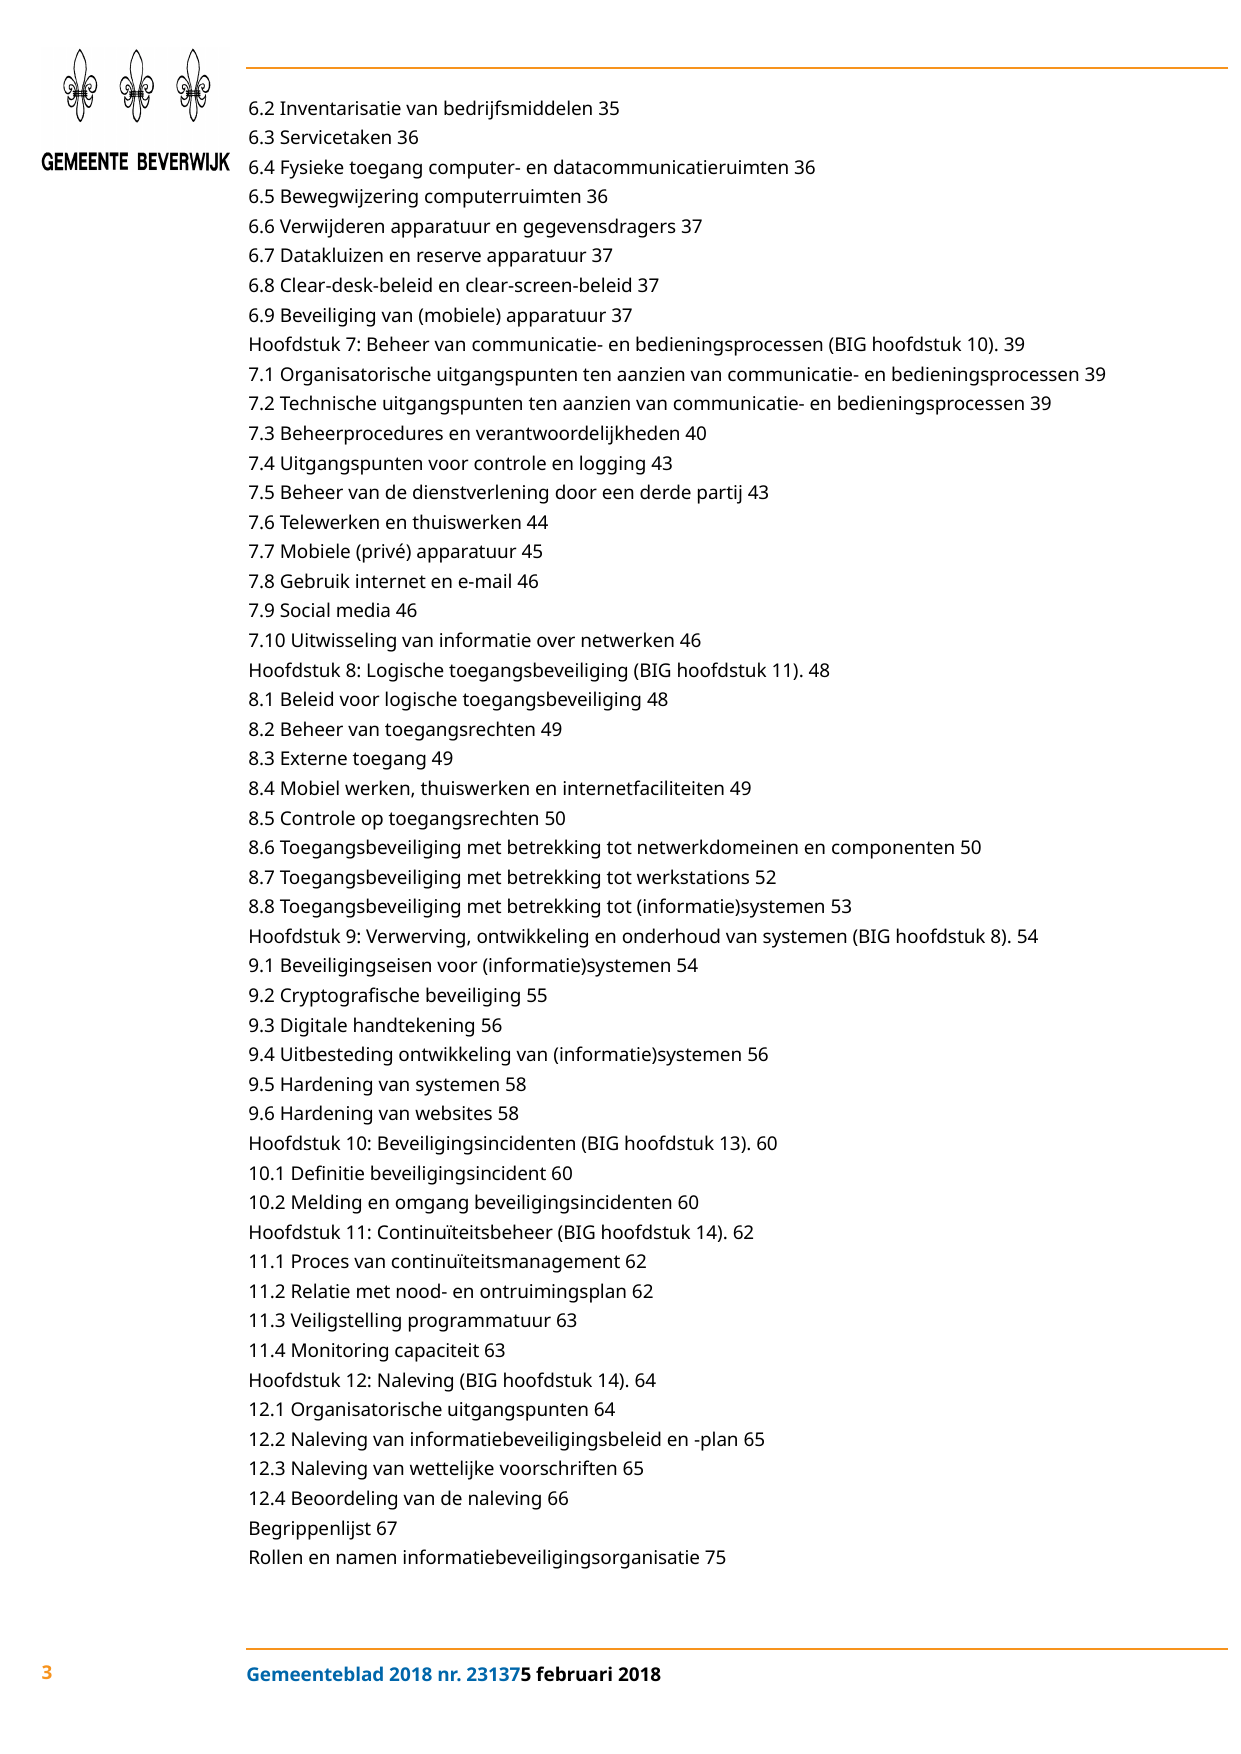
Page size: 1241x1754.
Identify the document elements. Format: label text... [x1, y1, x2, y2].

text Hoofdstuk 8: Logische toegangsbeveiliging (BIG hoofdstuk 11). 48 [248, 657, 1152, 683]
text 8.5 Controle op toegangsrechten 50 [248, 805, 1152, 831]
text 7.10 Uitwisseling van informatie over netwerken 46 [248, 627, 1152, 653]
text 8.3 Externe toegang 49 [248, 746, 1152, 771]
text 12.4 Beoordeling van de naleving 66 [248, 1485, 1152, 1511]
text 6.8 Clear-desk-beleid en clear-screen-beleid 37 [248, 272, 1152, 298]
text 7.7 Mobiele (privé) apparatuur 45 [248, 538, 1152, 564]
text 7.9 Social media 46 [248, 598, 1152, 623]
text 12.1 Organisatorische uitgangspunten 64 [248, 1396, 1152, 1422]
text Hoofdstuk 9: Verwerving, ontwikkeling en onderhoud van systemen (BIG hoofdstuk 8). 54 [248, 923, 1152, 949]
text Hoofdstuk 10: Beveiligingsincidenten (BIG hoofdstuk 13). 60 [248, 1130, 1152, 1156]
text 6.5 Bewegwijzering computerruimten 36 [248, 183, 1152, 209]
text Rollen en namen informatiebeveiligingsorganisatie 75 [248, 1544, 1152, 1570]
text 11.3 Veiligstelling programmatuur 63 [248, 1308, 1152, 1333]
text 11.1 Proces van continuïteitsmanagement 62 [248, 1248, 1152, 1274]
text 7.2 Technische uitgangspunten ten aanzien van communicatie- en bedieningsprocessen 39 [248, 391, 1152, 416]
text 8.7 Toegangsbeveiliging met betrekking tot werkstations 52 [248, 864, 1152, 890]
text 9.3 Digitale handtekening 56 [248, 1012, 1152, 1038]
text 6.7 Datakluizen en reserve apparatuur 37 [248, 243, 1152, 268]
text 9.5 Hardening van systemen 58 [248, 1071, 1152, 1097]
text 8.4 Mobiel werken, thuiswerken en internetfaciliteiten 49 [248, 775, 1152, 801]
text 6.2 Inventarisatie van bedrijfsmiddelen 35 [248, 95, 1152, 121]
text 10.1 Definitie beveiligingsincident 60 [248, 1160, 1152, 1186]
text 11.4 Monitoring capaciteit 63 [248, 1337, 1152, 1363]
text Hoofdstuk 11: Continuïteitsbeheer (BIG hoofdstuk 14). 62 [248, 1219, 1152, 1245]
text 7.5 Beheer van de dienstverlening door een derde partij 43 [248, 479, 1152, 505]
text 7.8 Gebruik internet en e-mail 46 [248, 568, 1152, 594]
picture [41, 47, 231, 172]
text 7.4 Uitgangspunten voor controle en logging 43 [248, 450, 1152, 476]
text 6.9 Beveiliging van (mobiele) apparatuur 37 [248, 302, 1152, 328]
text 7.3 Beheerprocedures en verantwoordelijkheden 40 [248, 420, 1152, 446]
text Hoofdstuk 12: Naleving (BIG hoofdstuk 14). 64 [248, 1367, 1152, 1393]
text 11.2 Relatie met nood- en ontruimingsplan 62 [248, 1278, 1152, 1304]
text 6.6 Verwijderen apparatuur en gegevensdragers 37 [248, 213, 1152, 239]
text 7.1 Organisatorische uitgangspunten ten aanzien van communicatie- en bedieningsprocessen 39 [248, 361, 1152, 387]
text 8.6 Toegangsbeveiliging met betrekking tot netwerkdomeinen en componenten 50 [248, 834, 1152, 860]
text 8.2 Beheer van toegangsrechten 49 [248, 716, 1152, 742]
text 6.3 Servicetaken 36 [248, 124, 1152, 150]
text 9.4 Uitbesteding ontwikkeling van (informatie)systemen 56 [248, 1041, 1152, 1067]
text 12.2 Naleving van informatiebeveiligingsbeleid en -plan 65 [248, 1426, 1152, 1452]
text 9.6 Hardening van websites 58 [248, 1101, 1152, 1126]
text 6.4 Fysieke toegang computer- en datacommunicatieruimten 36 [248, 154, 1152, 180]
text Begrippenlijst 67 [248, 1515, 1152, 1541]
text 8.1 Beleid voor logische toegangsbeveiliging 48 [248, 686, 1152, 712]
text 10.2 Melding en omgang beveiligingsincidenten 60 [248, 1189, 1152, 1215]
text 9.1 Beveiligingseisen voor (informatie)systemen 54 [248, 953, 1152, 978]
text 7.6 Telewerken en thuiswerken 44 [248, 509, 1152, 535]
text Hoofdstuk 7: Beheer van communicatie- en bedieningsprocessen (BIG hoofdstuk 10). 39 [248, 331, 1152, 357]
text 8.8 Toegangsbeveiliging met betrekking tot (informatie)systemen 53 [248, 893, 1152, 919]
text 9.2 Cryptografische beveiliging 55 [248, 982, 1152, 1008]
text 12.3 Naleving van wettelijke voorschriften 65 [248, 1456, 1152, 1481]
